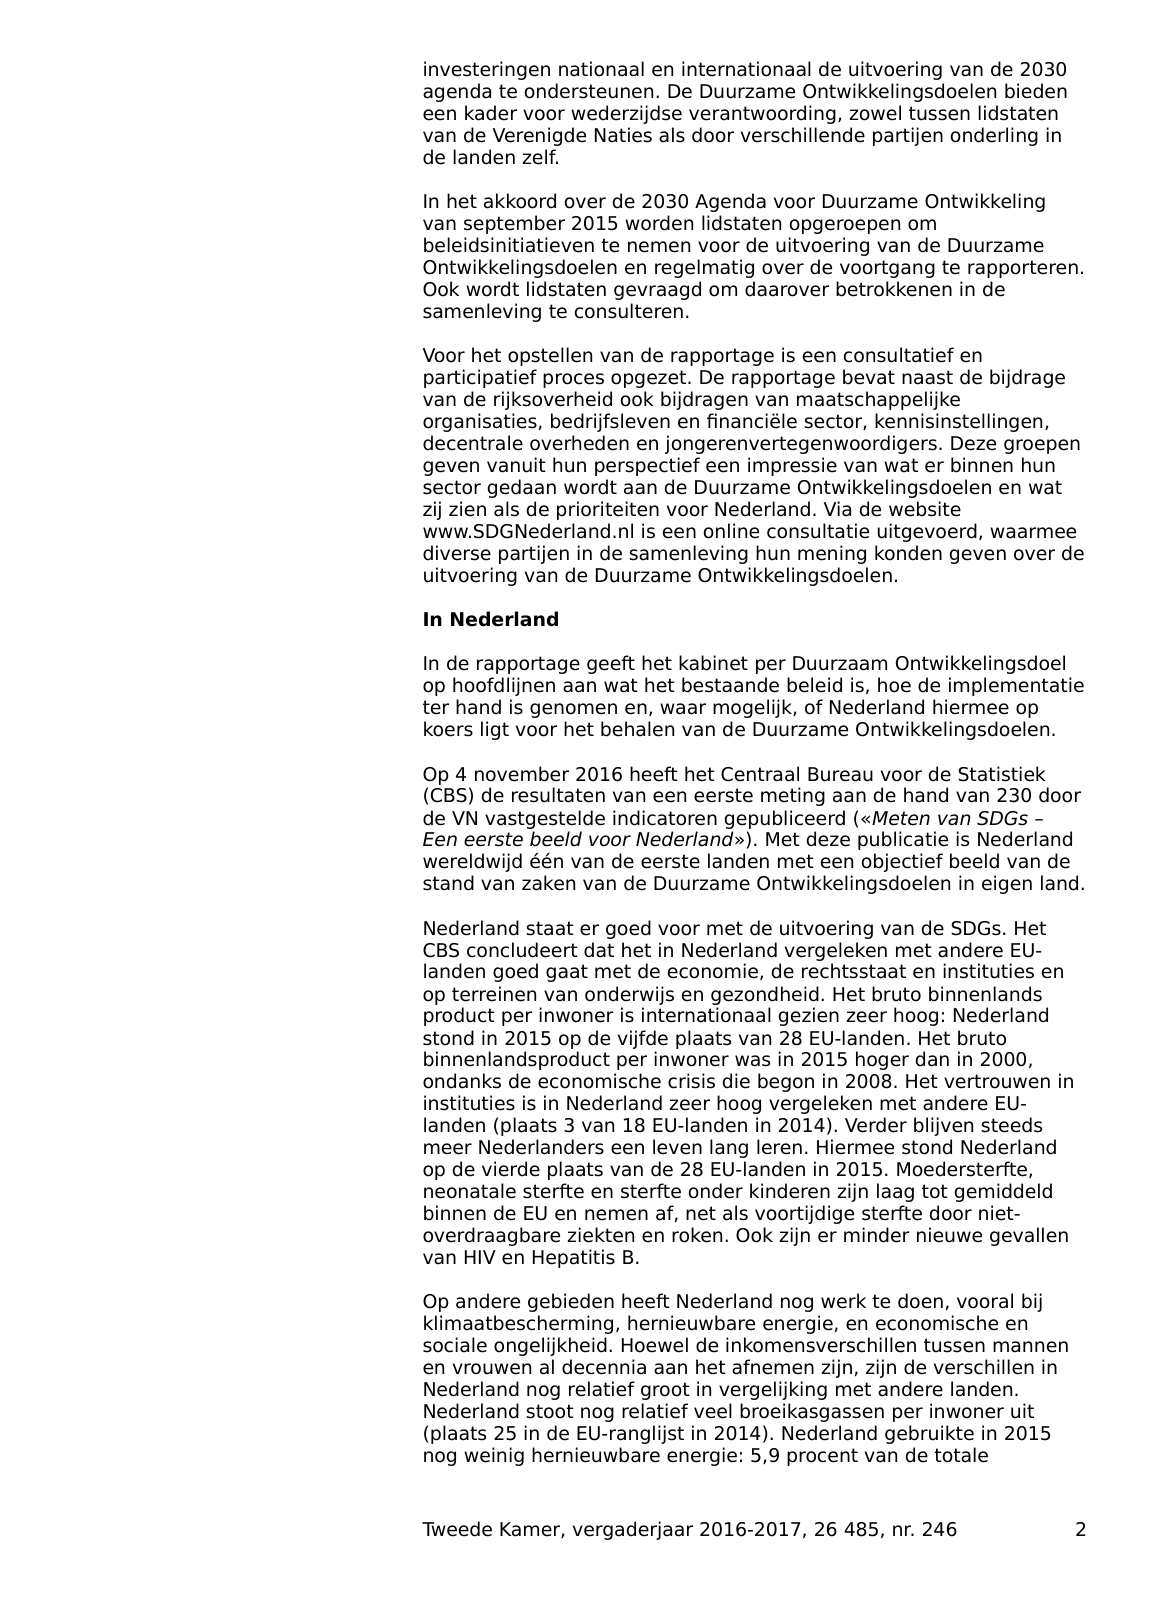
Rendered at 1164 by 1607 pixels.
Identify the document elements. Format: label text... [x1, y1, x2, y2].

subtitle In Nederland [422, 609, 1087, 631]
text Op 4 november 2016 heeft het Centraal Bureau voor de Statistiek (CBS) de resultaten van een eerste meting aan de hand van 230 door de VN vastgestelde indicatoren gepubliceerd («Meten van SDGs – Een eerste beeld voor Nederland»). Met deze publicatie is Nederland wereldwijd één van de eerste landen met een objectief beeld van de stand van zaken van de Duurzame Ontwikkelingsdoelen in eigen land. [422, 763, 1087, 895]
text Voor het opstellen van de rapportage is een consultatief en participatief proces opgezet. De rapportage bevat naast de bijdrage van de rijksoverheid ook bijdragen van maatschappelijke organisaties, bedrijfsleven en financiële sector, kennisinstellingen, decentrale overheden en jongerenvertegenwoordigers. Deze groepen geven vanuit hun perspectief een impressie van wat er binnen hun sector gedaan wordt aan de Duurzame Ontwikkelingsdoelen en wat zij zien als de prioriteiten voor Nederland. Via de website www.SDGNederland.nl is een online consultatie uitgevoerd, waarmee diverse partijen in de samenleving hun mening konden geven over de uitvoering van de Duurzame Ontwikkelingsdoelen. [422, 345, 1087, 587]
text In het akkoord over de 2030 Agenda voor Duurzame Ontwikkeling van september 2015 worden lidstaten opgeroepen om beleidsinitiatieven te nemen voor de uitvoering van de Duurzame Ontwikkelingsdoelen en regelmatig over de voortgang te rapporteren. Ook wordt lidstaten gevraagd om daarover betrokkenen in de samenleving te consulteren. [422, 191, 1087, 323]
text Nederland staat er goed voor met de uitvoering van de SDGs. Het CBS concludeert dat het in Nederland vergeleken met andere EU-landen goed gaat met de economie, de rechtsstaat en instituties en op terreinen van onderwijs en gezondheid. Het bruto binnenlands product per inwoner is internationaal gezien zeer hoog: Nederland stond in 2015 op de vijfde plaats van 28 EU-landen. Het bruto binnenlandsproduct per inwoner was in 2015 hoger dan in 2000, ondanks de economische crisis die begon in 2008. Het vertrouwen in instituties is in Nederland zeer hoog vergeleken met andere EU-landen (plaats 3 van 18 EU-landen in 2014). Verder blijven steeds meer Nederlanders een leven lang leren. Hiermee stond Nederland op de vierde plaats van de 28 EU-landen in 2015. Moedersterfte, neonatale sterfte en sterfte onder kinderen zijn laag tot gemiddeld binnen de EU en nemen af, net als voortijdige sterfte door niet-overdraagbare ziekten en roken. Ook zijn er minder nieuwe gevallen van HIV en Hepatitis B. [422, 917, 1087, 1269]
text In de rapportage geeft het kabinet per Duurzaam Ontwikkelingsdoel op hoofdlijnen aan wat het bestaande beleid is, hoe de implementatie ter hand is genomen en, waar mogelijk, of Nederland hiermee op koers ligt voor het behalen van de Duurzame Ontwikkelingsdoelen. [422, 653, 1087, 741]
text Op andere gebieden heeft Nederland nog werk te doen, vooral bij klimaatbescherming, hernieuwbare energie, en economische en sociale ongelijkheid. Hoewel de inkomensverschillen tussen mannen en vrouwen al decennia aan het afnemen zijn, zijn de verschillen in Nederland nog relatief groot in vergelijking met andere landen. Nederland stoot nog relatief veel broeikasgassen per inwoner uit (plaats 25 in de EU-ranglijst in 2014). Nederland gebruikte in 2015 nog weinig hernieuwbare energie: 5,9 procent van de totale [422, 1291, 1087, 1467]
text investeringen nationaal en internationaal de uitvoering van de 2030 agenda te ondersteunen. De Duurzame Ontwikkelingsdoelen bieden een kader voor wederzijdse verantwoording, zowel tussen lidstaten van de Verenigde Naties als door verschillende partijen onderling in de landen zelf. [422, 59, 1087, 169]
